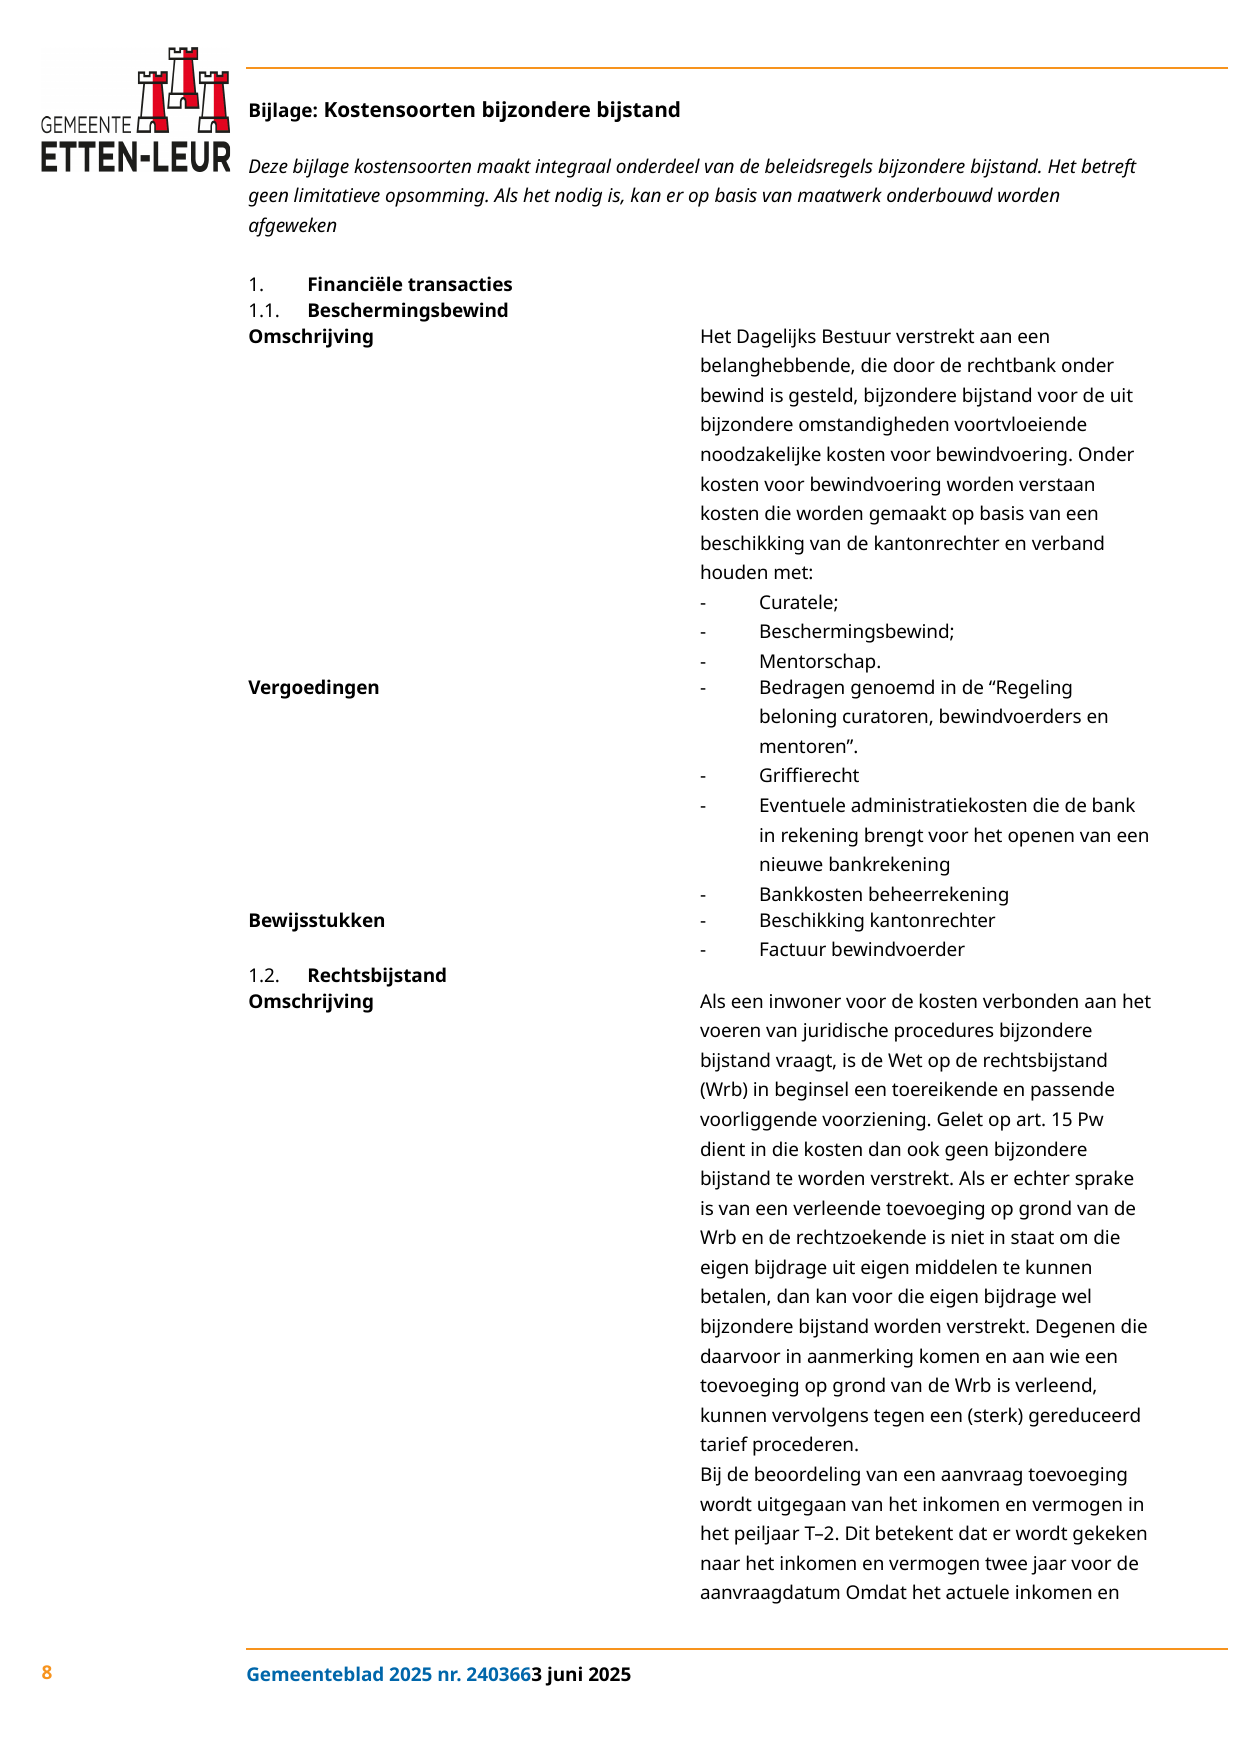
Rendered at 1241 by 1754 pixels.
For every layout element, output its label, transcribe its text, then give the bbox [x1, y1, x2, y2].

table_cell Rechtsbijstand [248, 962, 1152, 988]
picture [41, 47, 231, 172]
table_cell Als een inwoner voor de kosten verbonden aan het voeren van juridische procedures bijzondere bijstand vraagt, is de Wet op de rechtsbijstand (Wrb) in beginsel een toereikende en passende voorliggende voorziening. Gelet op art. 15 Pw dient in die kosten dan ook geen bijzondere bijstand te worden verstrekt. Als er echter sprake is van een verleende toevoeging op grond van de Wrb en de rechtzoekende is niet in staat om die eigen bijdrage uit eigen middelen te kunnen betalen, dan kan voor die eigen bijdrage wel bijzondere bijstand worden verstrekt. Degenen die daarvoor in aanmerking komen en aan wie een toevoeging op grond van de Wrb is verleend, kunnen vervolgens tegen een (sterk) gereduceerd tarief procederen. Bij de beoordeling van een aanvraag toevoeging wordt uitgegaan van het inkomen en vermogen in het peiljaar T–2. Dit betekent dat er wordt gekeken naar het inkomen en vermogen twee jaar voor de aanvraagdatum Omdat het actuele inkomen en [700, 988, 1152, 1605]
text Bijlage: Kostensoorten bijzondere bijstand [248, 95, 1152, 123]
table_cell Bewijsstukken [248, 907, 700, 962]
table_cell Het Dagelijks Bestuur verstrekt aan een belanghebbende, die door de rechtbank onder bewind is gesteld, bijzondere bijstand voor de uit bijzondere omstandigheden voortvloeiende noodzakelijke kosten voor bewindvoering. Onder kosten voor bewindvoering worden verstaan kosten die worden gemaakt op basis van een beschikking van de kantonrechter en verband houden met: Curatele; Beschermingsbewind; Mentorschap. [700, 323, 1152, 674]
table_cell Omschrijving [248, 323, 700, 674]
table_cell Beschermingsbewind [248, 297, 1152, 323]
table_cell Bedragen genoemd in de “Regeling beloning curatoren, bewindvoerders en mentoren”. Griffierecht Eventuele administratiekosten die de bank in rekening brengt voor het openen van een nieuwe bankrekening Bankkosten beheerrekening [700, 674, 1152, 907]
table_cell Beschikking kantonrechter Factuur bewindvoerder [700, 907, 1152, 962]
table_cell Vergoedingen [248, 674, 700, 907]
table_cell Omschrijving [248, 988, 700, 1605]
text Deze bijlage kostensoorten maakt integraal onderdeel van de beleidsregels bijzondere bijstand. Het betreft geen limitatieve opsomming. Als het nodig is, kan er op basis van maatwerk onderbouwd worden afgeweken [248, 153, 1152, 238]
table_header Financiële transacties [248, 271, 1152, 297]
